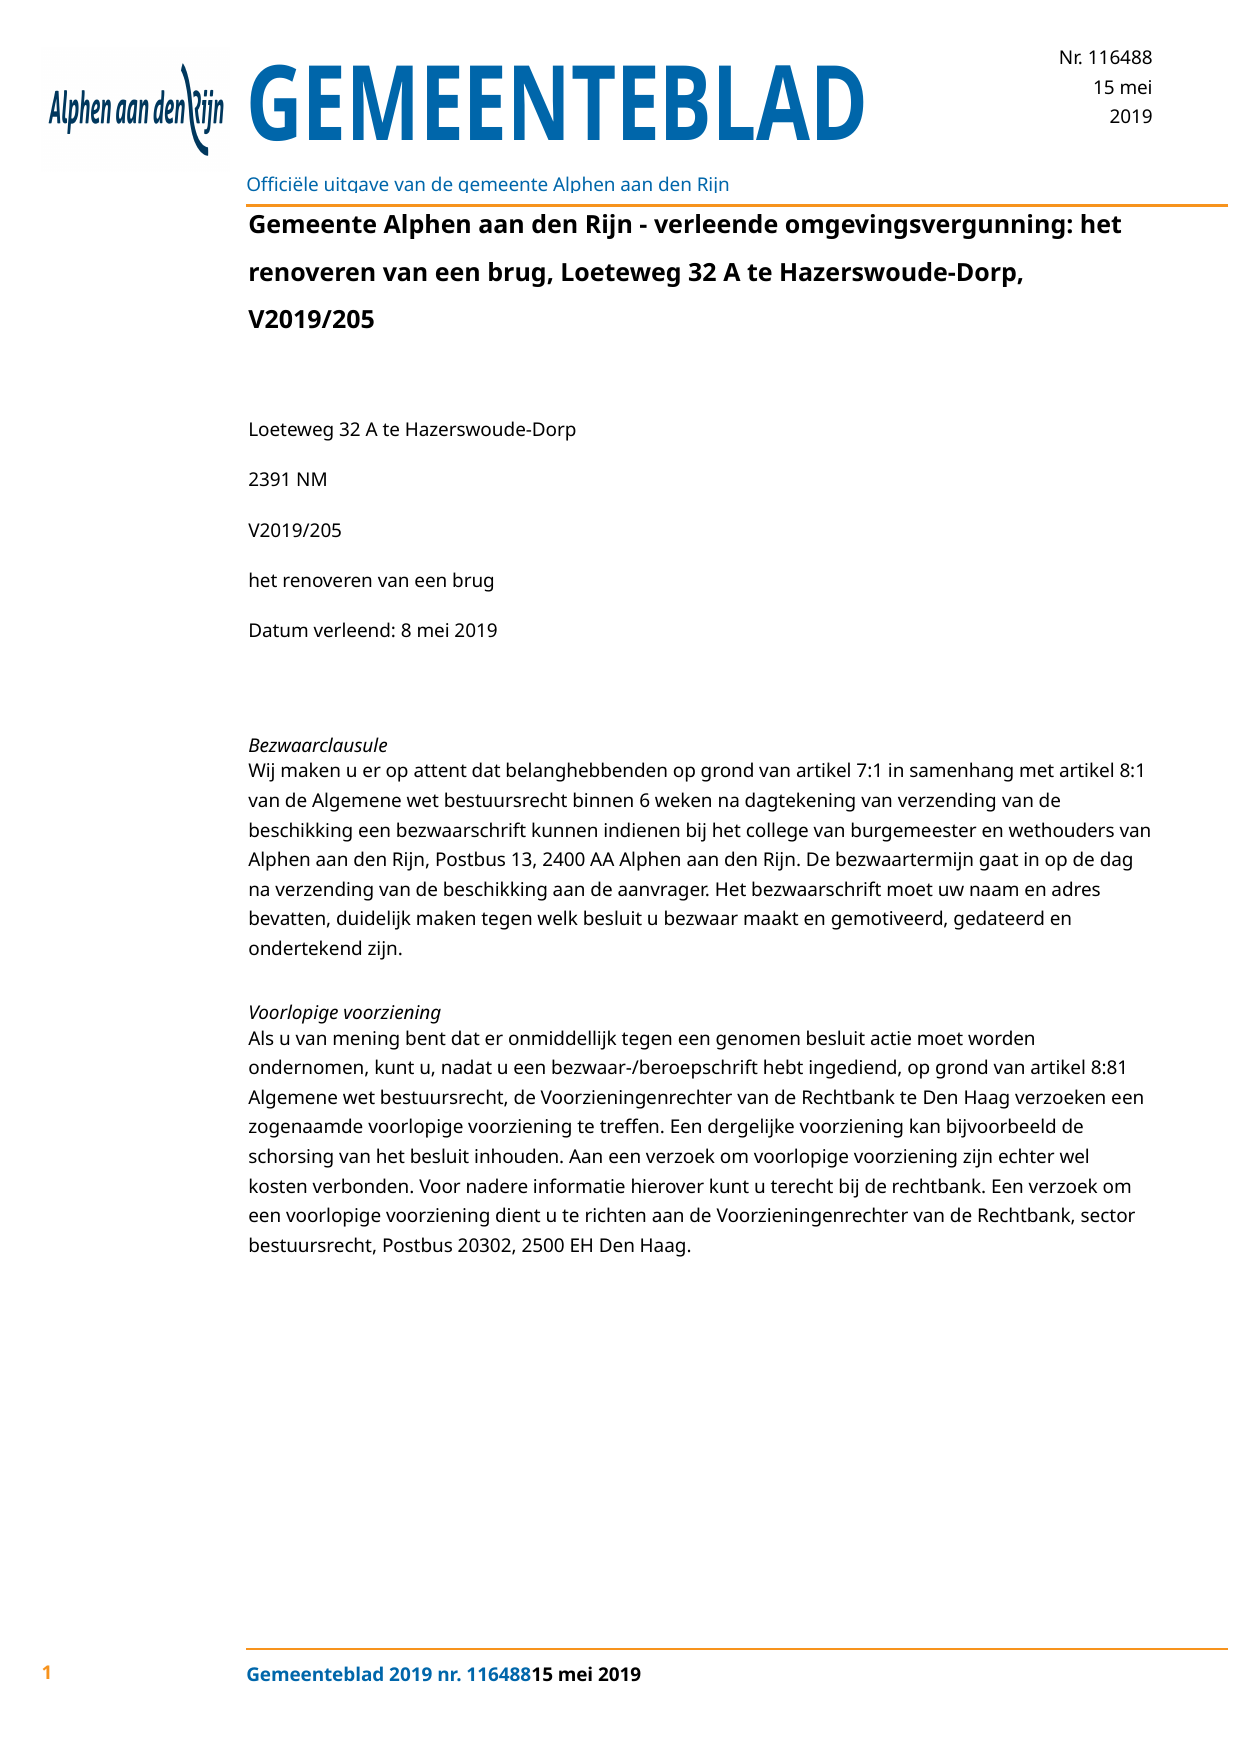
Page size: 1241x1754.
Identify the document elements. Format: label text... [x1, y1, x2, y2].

picture [41, 47, 231, 172]
text Datum verleend: 8 mei 2019 [248, 618, 1152, 643]
text het renoveren van een brug [248, 567, 1152, 593]
text Wij maken u er op attent dat belanghebbenden op grond van artikel 7:1 in samenhang met artikel 8:1 van de Algemene wet bestuursrecht binnen 6 weken na dagtekening van verzending van de beschikking een bezwaarschrift kunnen indienen bij het college van burgemeester en wethouders van Alphen aan den Rijn, Postbus 13, 2400 AA Alphen aan den Rijn. De bezwaartermijn gaat in op de dag na verzending van de beschikking aan de aanvrager. Het bezwaarschrift moet uw naam en adres bevatten, duidelijk maken tegen welk besluit u bezwaar maakt en gemotiveerd, gedateerd en ondertekend zijn. [248, 758, 1152, 961]
text V2019/205 [248, 517, 1152, 542]
text Bezwaarclausule [248, 732, 1152, 758]
text Loeteweg 32 A te Hazerswoude-Dorp [248, 416, 1152, 442]
text Als u van mening bent dat er onmiddellijk tegen een genomen besluit actie moet worden ondernomen, kunt u, nadat u een bezwaar-/beroepschrift hebt ingediend, op grond van artikel 8:81 Algemene wet bestuursrecht, de Voorzieningenrechter van de Rechtbank te Den Haag verzoeken een zogenaamde voorlopige voorziening te treffen. Een dergelijke voorziening kan bijvoorbeeld de schorsing van het besluit inhouden. Aan een verzoek om voorlopige voorziening zijn echter wel kosten verbonden. Voor nadere informatie hierover kunt u terecht bij de rechtbank. Een verzoek om een voorlopige voorziening dient u te richten aan de Voorzieningenrechter van de Rechtbank, sector bestuursrecht, Postbus 20302, 2500 EH Den Haag. [248, 1025, 1152, 1258]
text 2391 NM [248, 466, 1152, 492]
text Gemeente Alphen aan den Rijn - verleende omgevingsvergunning: het renoveren van een brug, Loeteweg 32 A te Hazerswoude-Dorp, V2019/205 [248, 207, 1152, 336]
text Voorlopige voorziening [248, 999, 1152, 1025]
